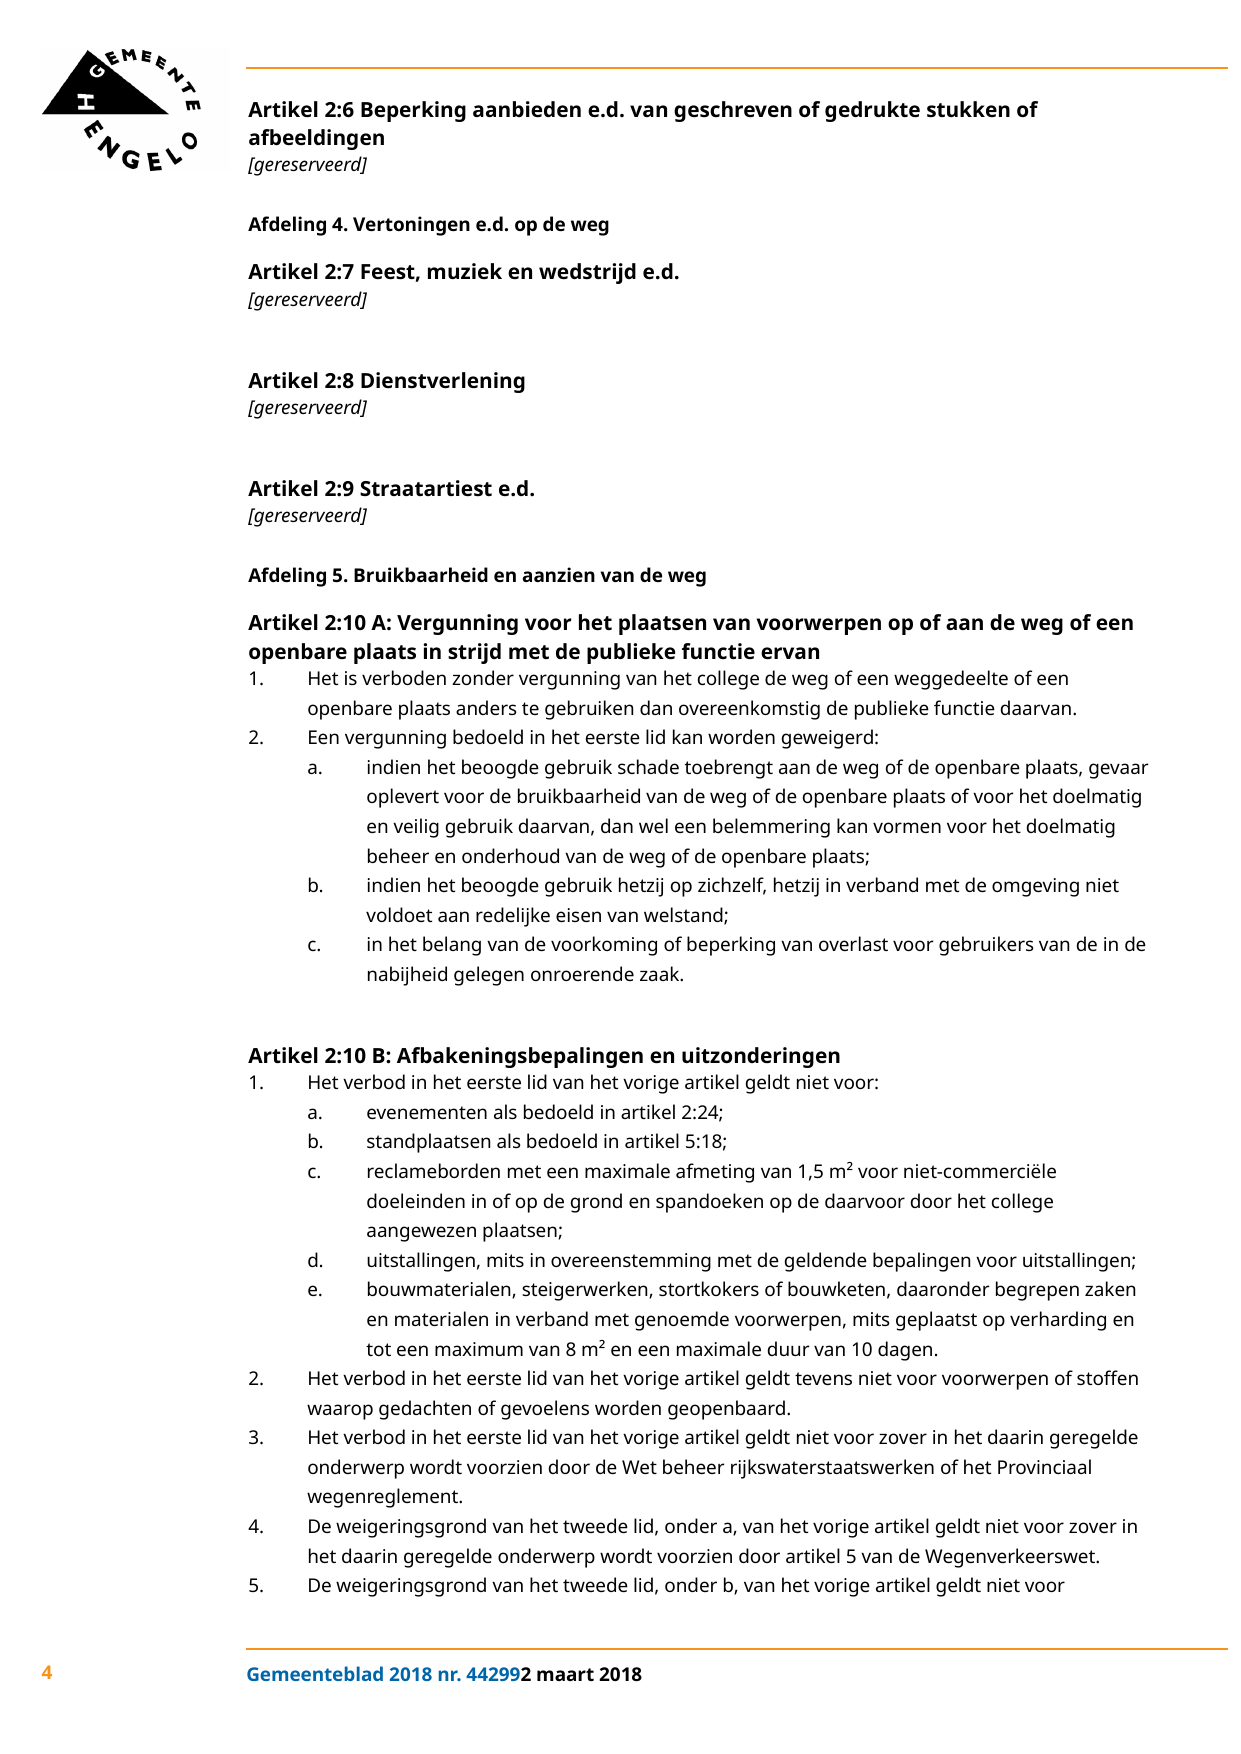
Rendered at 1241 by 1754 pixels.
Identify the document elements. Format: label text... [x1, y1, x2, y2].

list uitstallingen, mits in overeenstemming met de geldende bepalingen voor uitstallingen; [307, 1247, 1152, 1273]
list Het verbod in het eerste lid van het vorige artikel geldt niet voor: [248, 1069, 1152, 1095]
text Artikel 2:8 Dienstverlening [248, 366, 1152, 394]
picture [41, 47, 231, 172]
text [gereserveerd] [248, 286, 1152, 312]
text [gereserveerd] [248, 394, 1152, 420]
text [gereserveerd] [248, 503, 1152, 528]
list De weigeringsgrond van het tweede lid, onder b, van het vorige artikel geldt niet voor [248, 1572, 1152, 1598]
list Het verbod in het eerste lid van het vorige artikel geldt tevens niet voor voorwerpen of stoffen waarop gedachten of gevoelens worden geopenbaard. [248, 1365, 1152, 1421]
text Artikel 2:9 Straatartiest e.d. [248, 474, 1152, 503]
text Artikel 2:10 B: Afbakeningsbepalingen en uitzonderingen [248, 1041, 1152, 1069]
text Artikel 2:7 Feest, muziek en wedstrijd e.d. [248, 257, 1152, 286]
list evenementen als bedoeld in artikel 2:24; [307, 1099, 1152, 1125]
list standplaatsen als bedoeld in artikel 5:18; [307, 1129, 1152, 1154]
list reclameborden met een maximale afmeting van 1,5 m² voor niet-commerciële doeleinden in of op de grond en spandoeken op de daarvoor door het college aangewezen plaatsen; [307, 1158, 1152, 1243]
list indien het beoogde gebruik schade toebrengt aan de weg of de openbare plaats, gevaar oplevert voor de bruikbaarheid van de weg of de openbare plaats of voor het doelmatig en veilig gebruik daarvan, dan wel een belemmering kan vormen voor het doelmatig beheer en onderhoud van de weg of de openbare plaats; [307, 754, 1152, 868]
list Een vergunning bedoeld in het eerste lid kan worden geweigerd: [248, 724, 1152, 750]
list bouwmaterialen, steigerwerken, stortkokers of bouwketen, daaronder begrepen zaken en materialen in verband met genoemde voorwerpen, mits geplaatst op verharding en tot een maximum van 8 m² en een maximale duur van 10 dagen. [307, 1277, 1152, 1362]
text Artikel 2:6 Beperking aanbieden e.d. van geschreven of gedrukte stukken of afbeeldingen [248, 95, 1152, 152]
list Het is verboden zonder vergunning van het college de weg of een weggedeelte of een openbare plaats anders te gebruiken dan overeenkomstig de publieke functie daarvan. [248, 665, 1152, 721]
list indien het beoogde gebruik hetzij op zichzelf, hetzij in verband met de omgeving niet voldoet aan redelijke eisen van welstand; [307, 872, 1152, 928]
text [gereserveerd] [248, 152, 1152, 177]
text Artikel 2:10 A: Vergunning voor het plaatsen van voorwerpen op of aan de weg of een openbare plaats in strijd met de publieke functie ervan [248, 608, 1152, 665]
list De weigeringsgrond van het tweede lid, onder a, van het vorige artikel geldt niet voor zover in het daarin geregelde onderwerp wordt voorzien door artikel 5 van de Wegenverkeerswet. [248, 1513, 1152, 1569]
list Het verbod in het eerste lid van het vorige artikel geldt niet voor zover in het daarin geregelde onderwerp wordt voorzien door de Wet beheer rijkswaterstaatswerken of het Provinciaal wegenreglement. [248, 1424, 1152, 1509]
text Afdeling 4. Vertoningen e.d. op de weg [248, 211, 1152, 237]
text Afdeling 5. Bruikbaarheid en aanzien van de weg [248, 562, 1152, 588]
list in het belang van de voorkoming of beperking van overlast voor gebruikers van de in de nabijheid gelegen onroerende zaak. [307, 932, 1152, 987]
